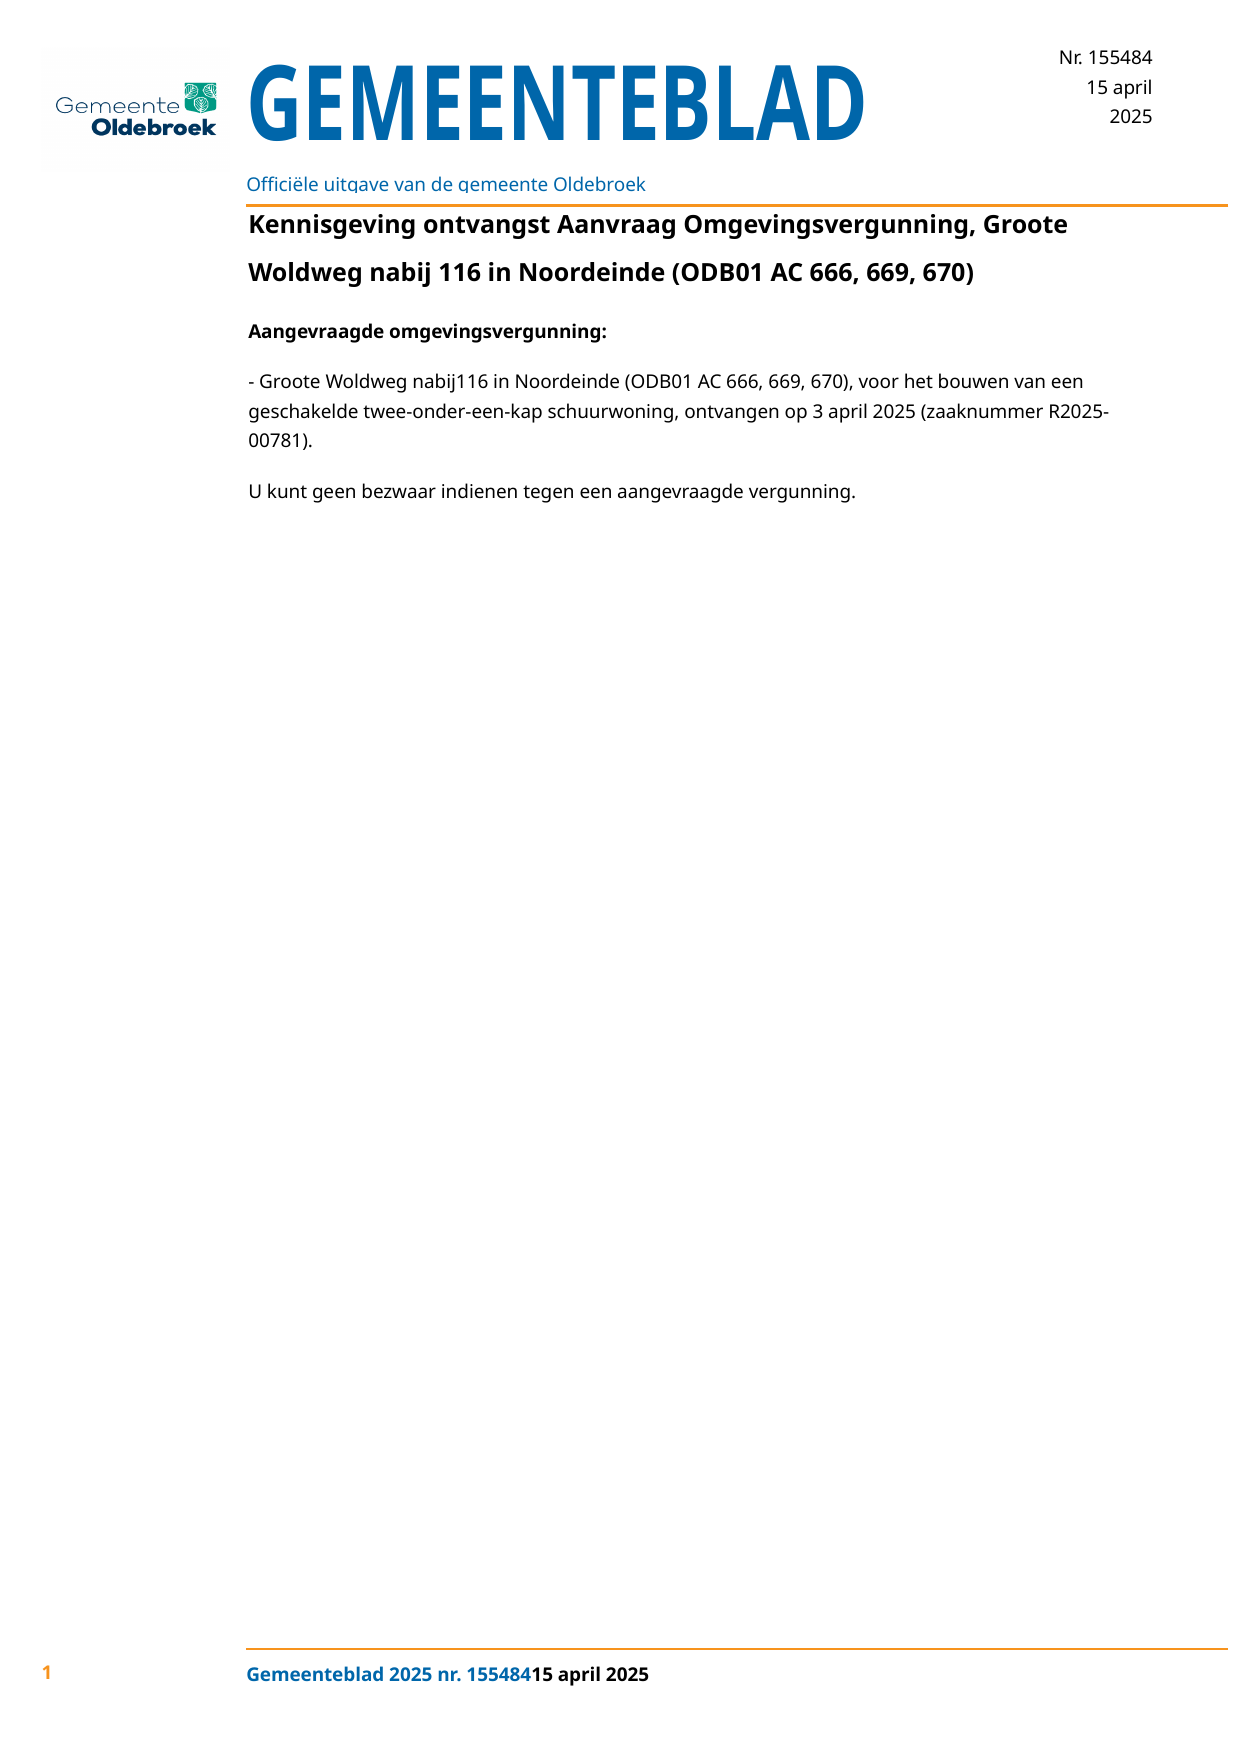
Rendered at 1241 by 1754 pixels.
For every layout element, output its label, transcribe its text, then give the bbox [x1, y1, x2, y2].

picture [41, 47, 231, 172]
text Aangevraagde omgevingsvergunning: [248, 318, 1152, 344]
text - Groote Woldweg nabij116 in Noordeinde (ODB01 AC 666, 669, 670), voor het bouwen van een geschakelde twee-onder-een-kap schuurwoning, ontvangen op 3 april 2025 (zaaknummer R2025-00781). [248, 368, 1152, 453]
text U kunt geen bezwaar indienen tegen een aangevraagde vergunning. [248, 478, 1152, 504]
text Kennisgeving ontvangst Aanvraag Omgevingsvergunning, Groote Woldweg nabij 116 in Noordeinde (ODB01 AC 666, 669, 670) [248, 207, 1152, 288]
